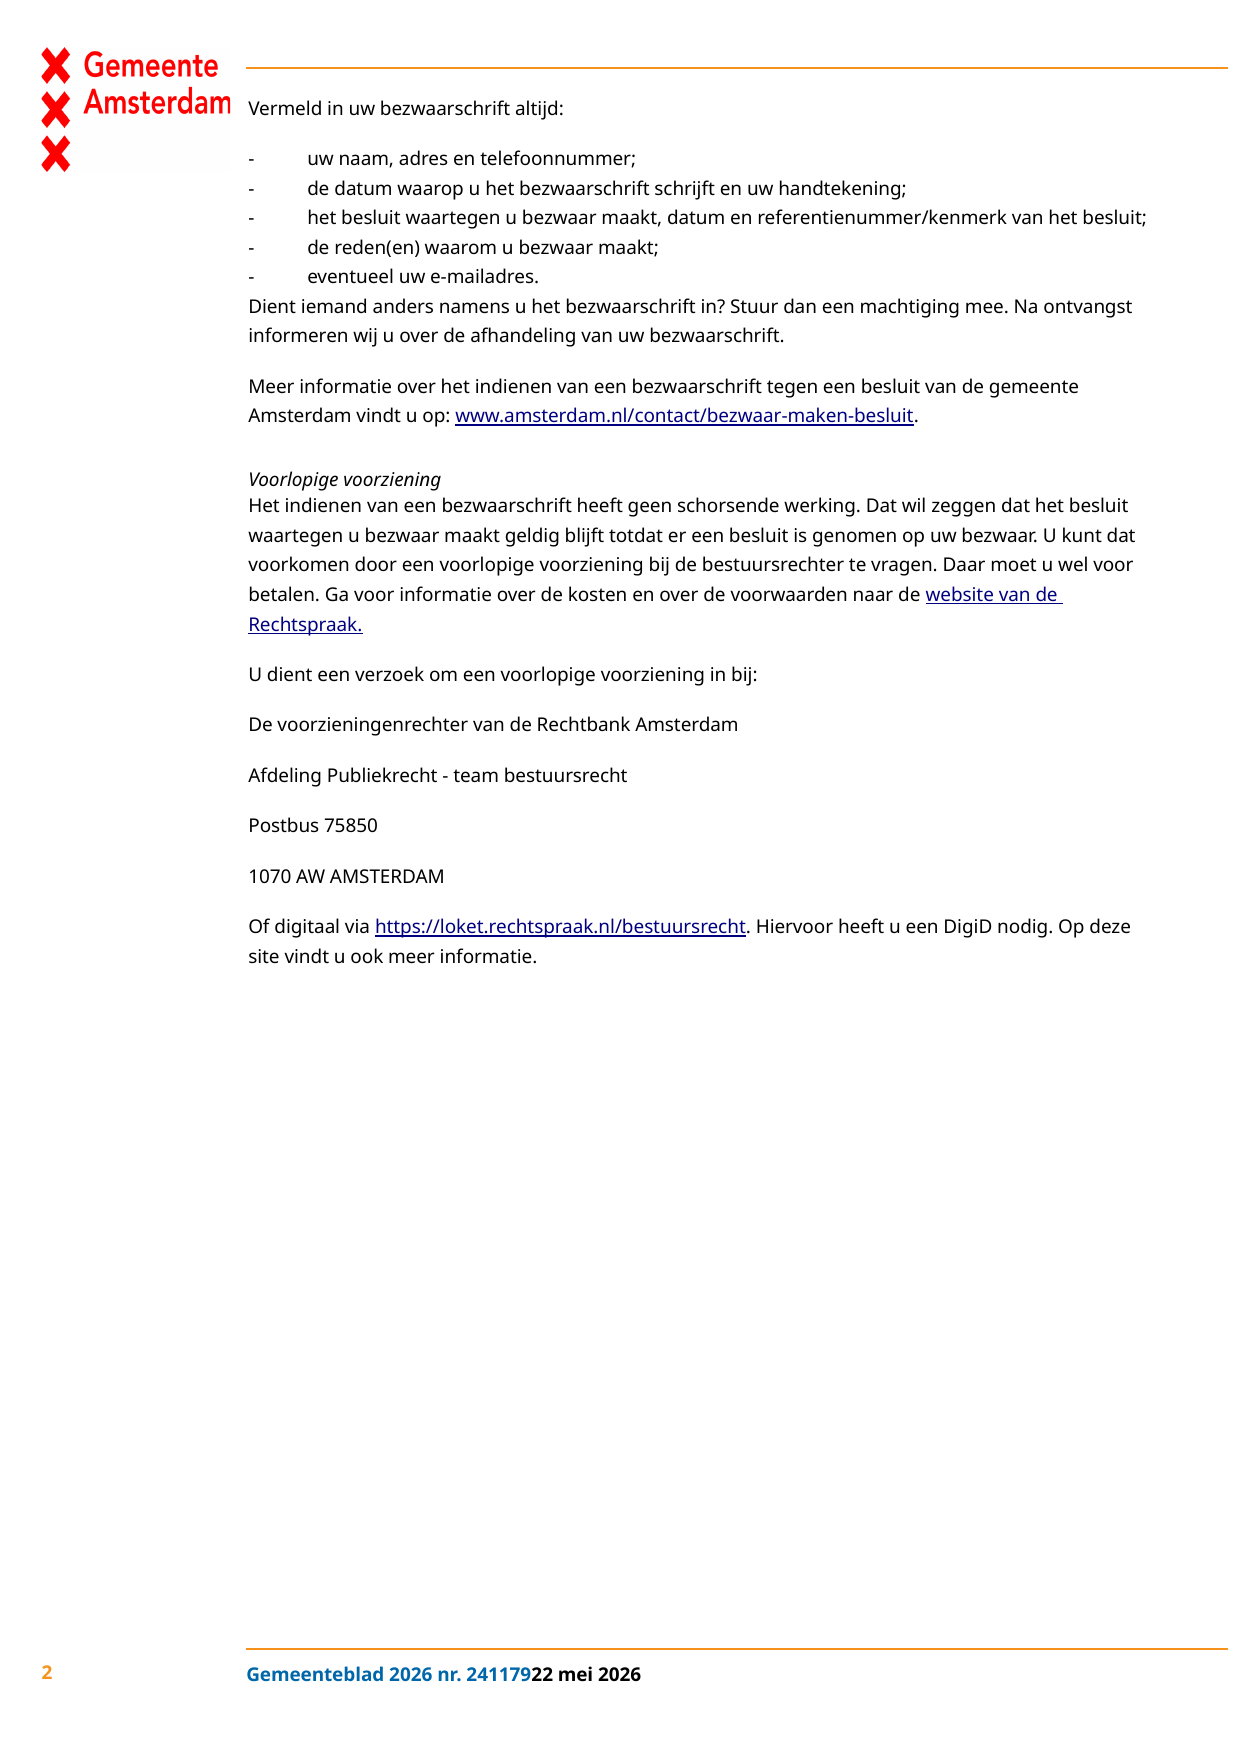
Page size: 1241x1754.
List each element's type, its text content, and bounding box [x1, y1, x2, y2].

list eventueel uw e-mailadres. [248, 263, 1152, 289]
text U dient een verzoek om een voorlopige voorziening in bij: [248, 661, 1152, 687]
text Voorlopige voorziening [248, 467, 1152, 492]
list de datum waarop u het bezwaarschrift schrijft en uw handtekening; [248, 175, 1152, 201]
list de reden(en) waarom u bezwaar maakt; [248, 234, 1152, 260]
text Dient iemand anders namens u het bezwaarschrift in? Stuur dan een machtiging mee. Na ontvangst informeren wij u over de afhandeling van uw bezwaarschrift. [248, 293, 1152, 348]
text Afdeling Publiekrecht - team bestuursrecht [248, 762, 1152, 788]
list uw naam, adres en telefoonnummer; [248, 145, 1152, 171]
text Vermeld in uw bezwaarschrift altijd: [248, 95, 1152, 121]
text Of digitaal via https://loket.rechtspraak.nl/bestuursrecht. Hiervoor heeft u een DigiD nodig. Op deze site vindt u ook meer informatie. [248, 913, 1152, 968]
text Meer informatie over het indienen van een bezwaarschrift tegen een besluit van de gemeente Amsterdam vindt u op: www.amsterdam.nl/contact/bezwaar-maken-besluit. [248, 373, 1152, 428]
text De voorzieningenrechter van de Rechtbank Amsterdam [248, 712, 1152, 737]
text Het indienen van een bezwaarschrift heeft geen schorsende werking. Dat wil zeggen dat het besluit waartegen u bezwaar maakt geldig blijft totdat er een besluit is genomen op uw bezwaar. U kunt dat voorkomen door een voorlopige voorziening bij de bestuursrechter te vragen. Daar moet u wel voor betalen. Ga voor informatie over de kosten en over de voorwaarden naar de website van de Rechtspraak. [248, 492, 1152, 636]
text Postbus 75850 [248, 812, 1152, 838]
list het besluit waartegen u bezwaar maakt, datum en referentienummer/kenmerk van het besluit; [248, 204, 1152, 230]
text 1070 AW AMSTERDAM [248, 863, 1152, 888]
picture [41, 47, 231, 172]
